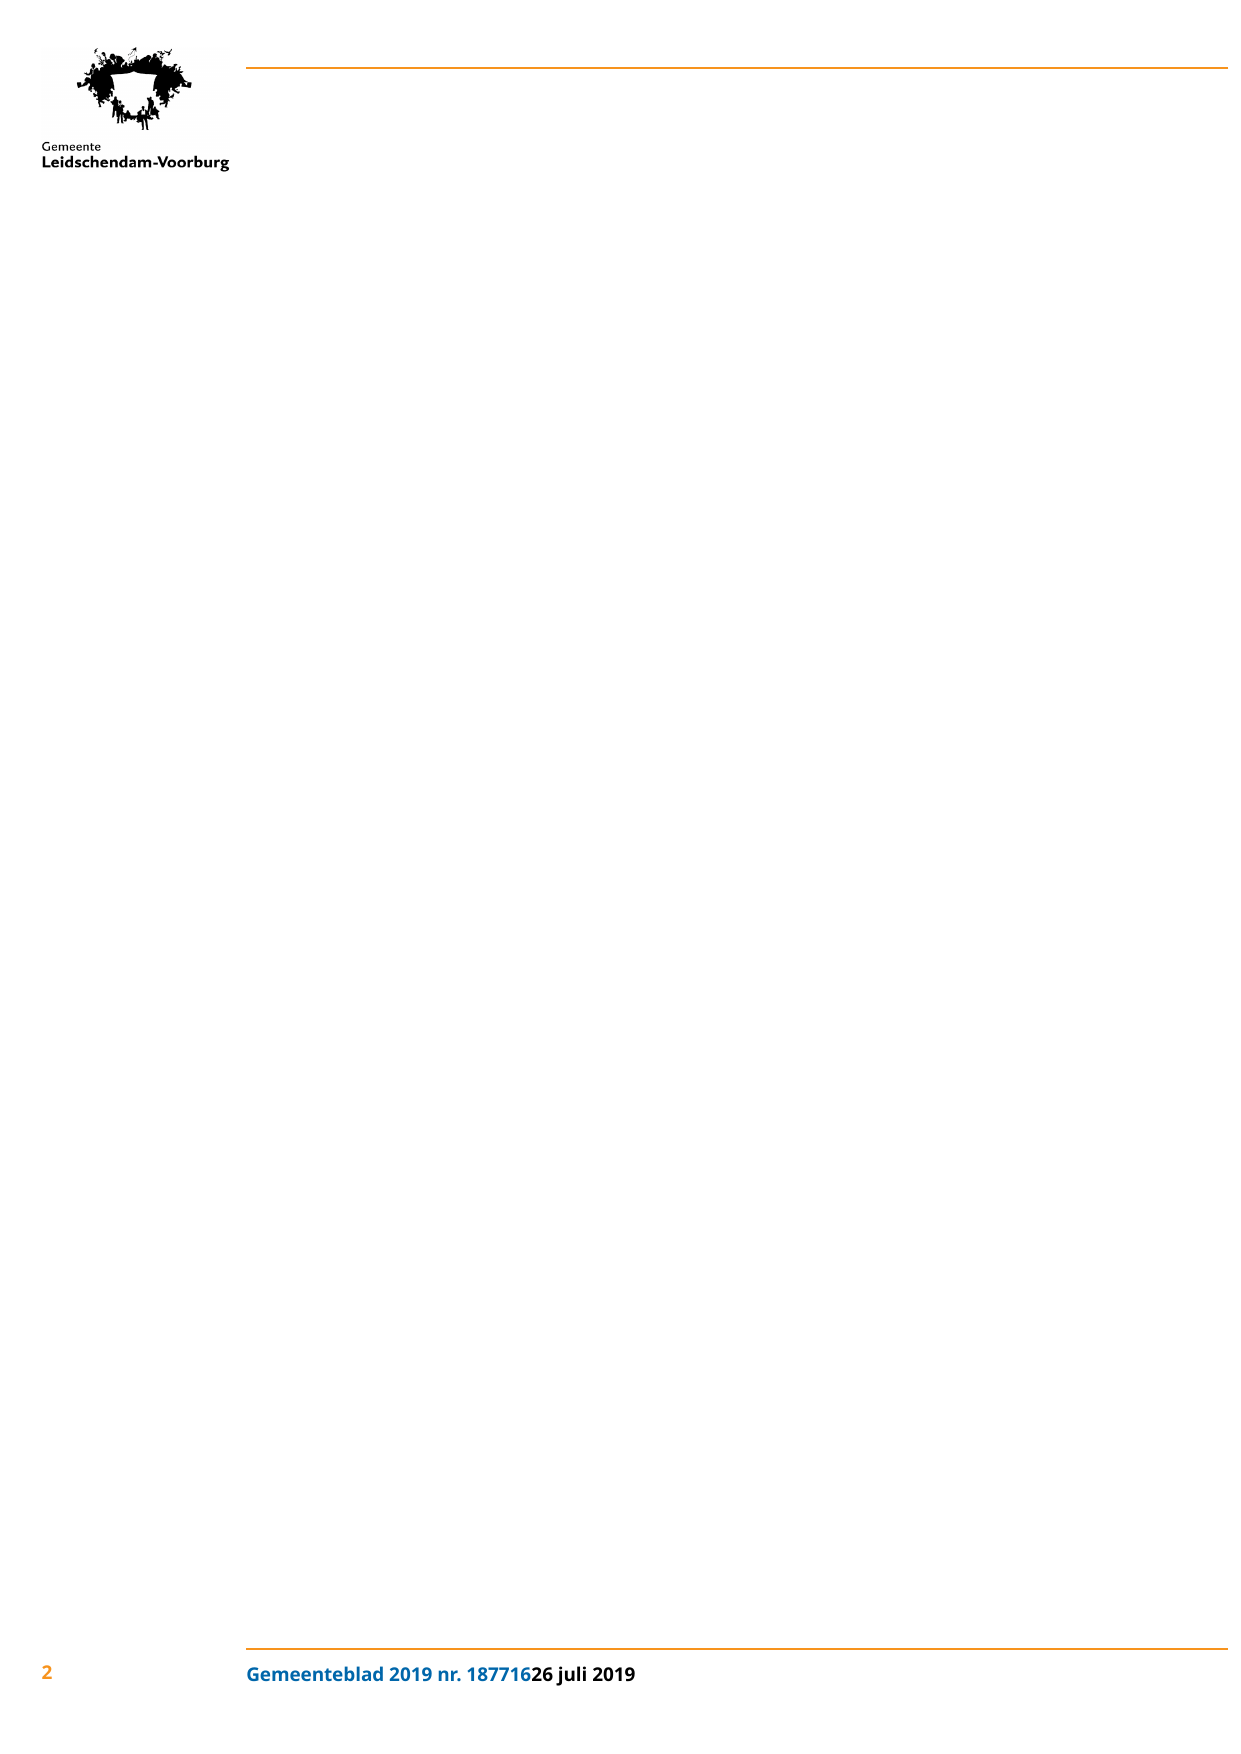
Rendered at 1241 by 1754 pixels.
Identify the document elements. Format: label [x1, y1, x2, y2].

picture [41, 47, 231, 172]
